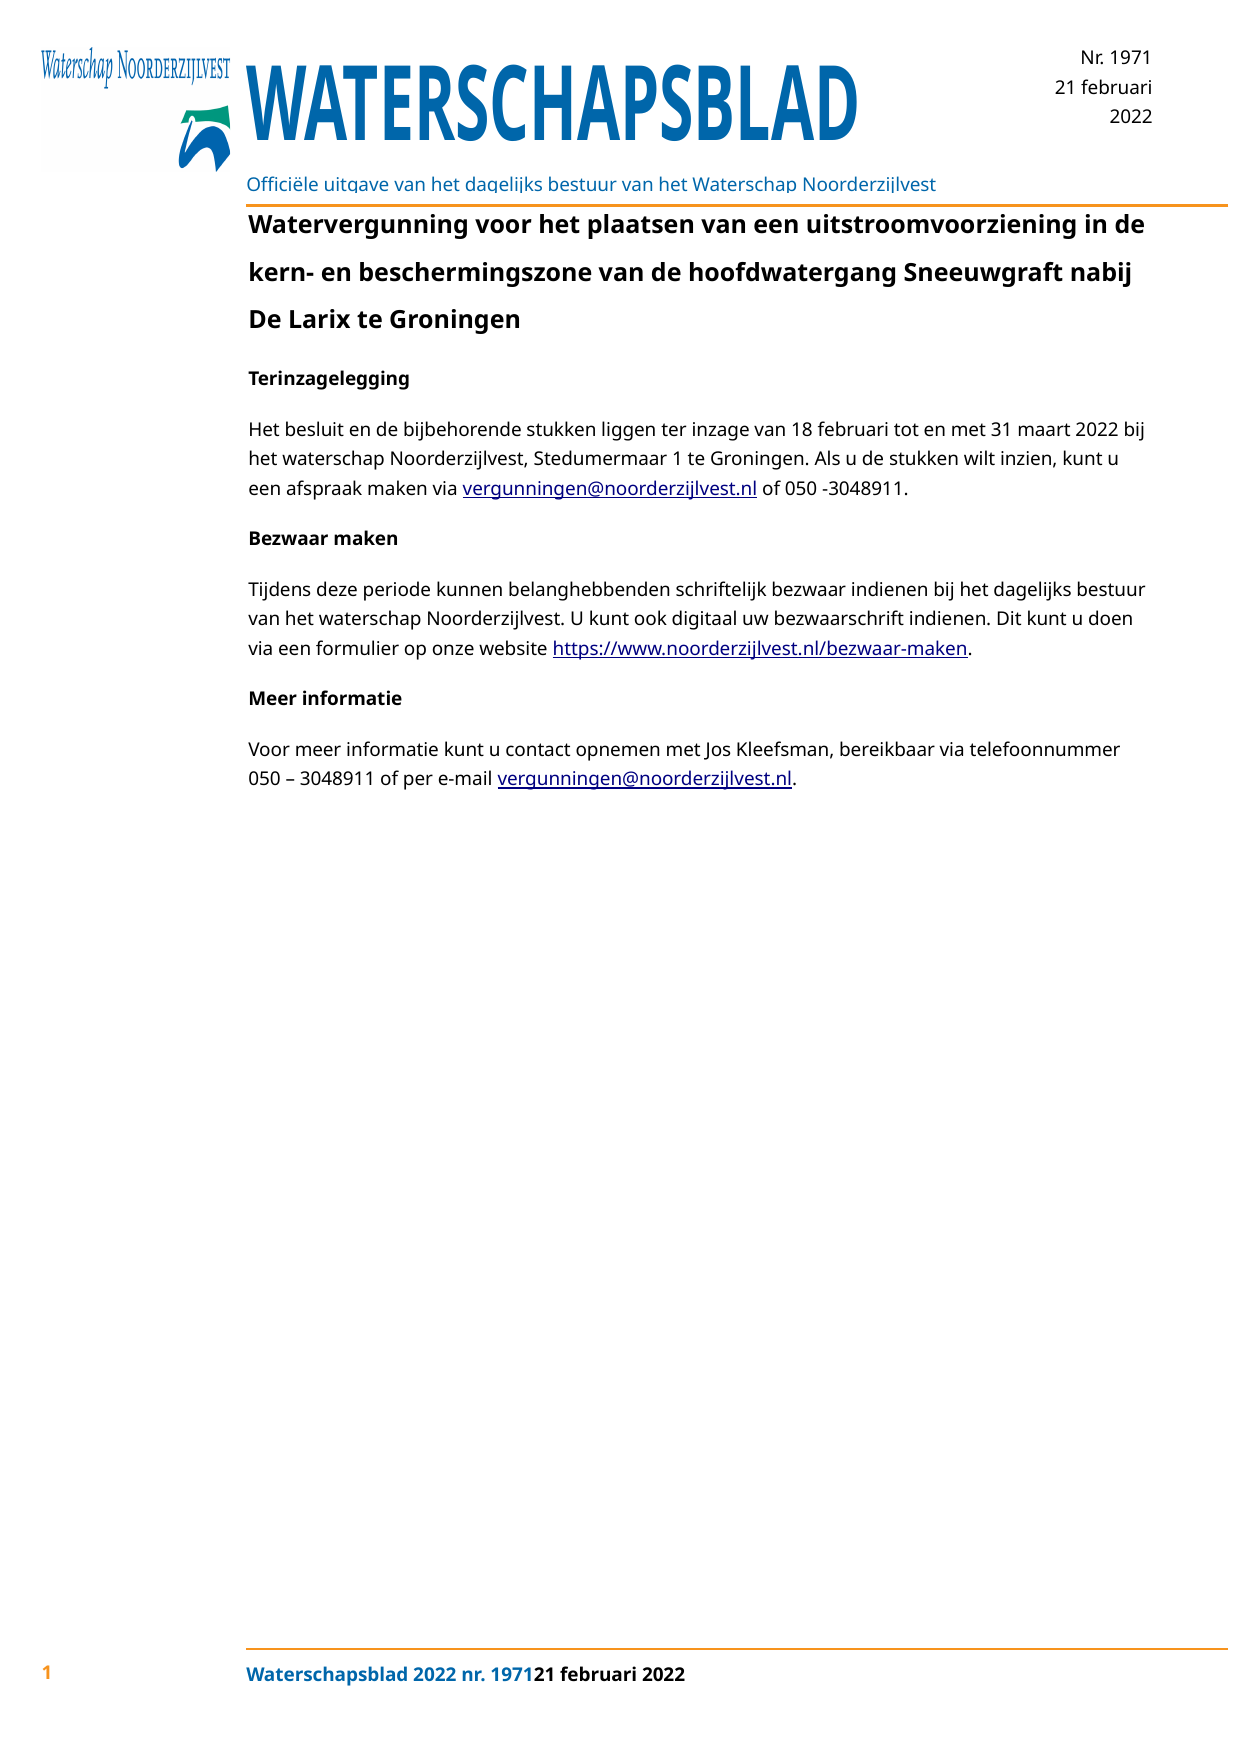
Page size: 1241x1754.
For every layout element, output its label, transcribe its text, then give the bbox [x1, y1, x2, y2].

text Het besluit en de bijbehorende stukken liggen ter inzage van 18 februari tot en met 31 maart 2022 bij het waterschap Noorderzijlvest, Stedumermaar 1 te Groningen. Als u de stukken wilt inzien, kunt u een afspraak maken via vergunningen@noorderzijlvest.nl of 050 -3048911. [248, 416, 1152, 501]
text Meer informatie [248, 686, 1152, 711]
text Bezwaar maken [248, 526, 1152, 551]
text Watervergunning voor het plaatsen van een uitstroomvoorziening in de kern- en beschermingszone van de hoofdwatergang Sneeuwgraft nabij De Larix te Groningen [248, 207, 1152, 336]
text Voor meer informatie kunt u contact opnemen met Jos Kleefsman, bereikbaar via telefoonnummer 050 – 3048911 of per e-mail vergunningen@noorderzijlvest.nl. [248, 736, 1152, 791]
text Tijdens deze periode kunnen belanghebbenden schriftelijk bezwaar indienen bij het dagelijks bestuur van het waterschap Noorderzijlvest. U kunt ook digitaal uw bezwaarschrift indienen. Dit kunt u doen via een formulier op onze website https://www.noorderzijlvest.nl/bezwaar-maken. [248, 576, 1152, 661]
text Terinzagelegging [248, 366, 1152, 391]
picture [41, 47, 231, 172]
